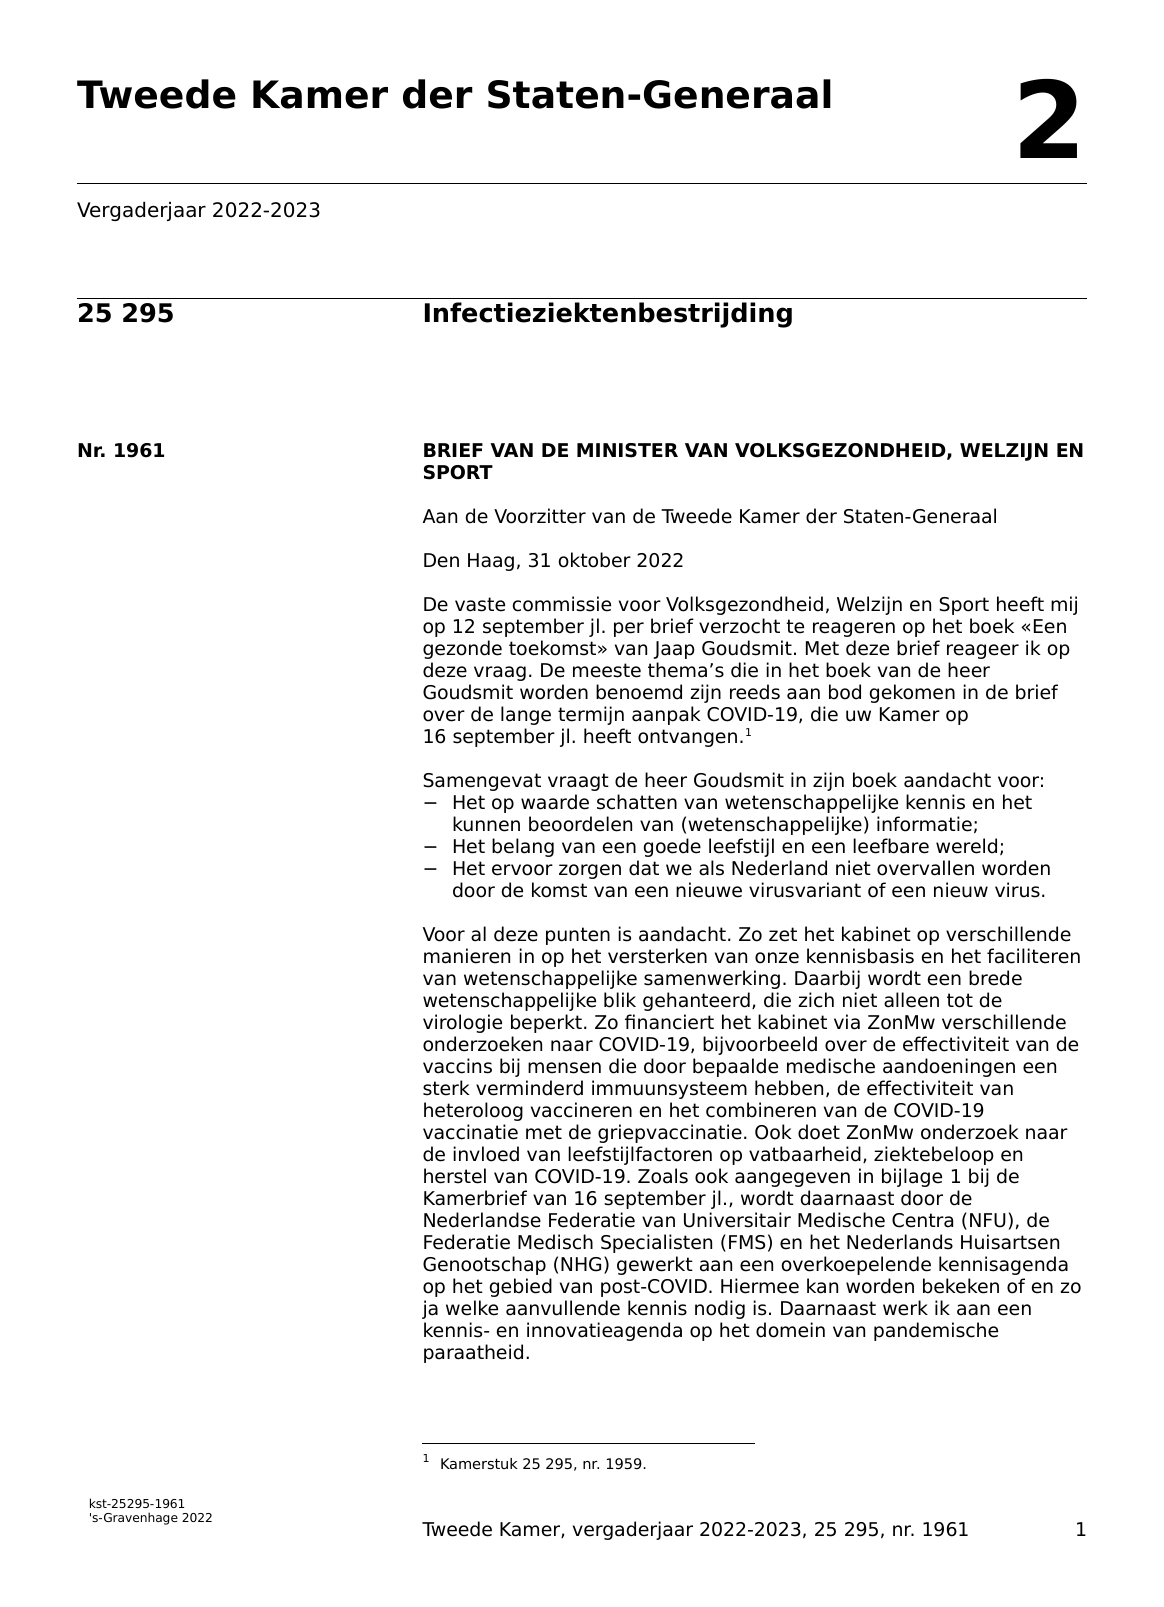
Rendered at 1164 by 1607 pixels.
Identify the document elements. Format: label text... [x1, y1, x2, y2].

table_header 2 [886, 59, 1087, 183]
text − Het op waarde schatten van wetenschappelijke kennis en het kunnen beoordelen van (wetenschappelijke) informatie; [422, 792, 1087, 836]
text − Het belang van een goede leefstijl en een leefbare wereld; [422, 836, 1087, 858]
table_header Tweede Kamer der Staten-Generaal [77, 59, 886, 183]
text Aan de Voorzitter van de Tweede Kamer der Staten-Generaal [422, 506, 1087, 528]
subtitle 25 295 Infectieziektenbestrijding [77, 299, 1087, 329]
text Samengevat vraagt de heer Goudsmit in zijn boek aandacht voor: [422, 770, 1087, 792]
text Kamerstuk 25 295, nr. 1959. [422, 1452, 1087, 1474]
text 's-Gravenhage 2022 [88, 1511, 323, 1525]
table_cell Vergaderjaar 2022-2023 [77, 184, 1087, 298]
text Den Haag, 31 oktober 2022 [422, 550, 1087, 572]
text Voor al deze punten is aandacht. Zo zet het kabinet op verschillende manieren in op het versterken van onze kennisbasis en het faciliteren van wetenschappelijke samenwerking. Daarbij wordt een brede wetenschappelijke blik gehanteerd, die zich niet alleen tot de virologie beperkt. Zo financiert het kabinet via ZonMw verschillende onderzoeken naar COVID-19, bijvoorbeeld over de effectiviteit van de vaccins bij mensen die door bepaalde medische aandoeningen een sterk verminderd immuunsysteem hebben, de effectiviteit van heteroloog vaccineren en het combineren van de COVID-19 vaccinatie met de griepvaccinatie. Ook doet ZonMw onderzoek naar de invloed van leefstijlfactoren op vatbaarheid, ziektebeloop en herstel van COVID-19. Zoals ook aangegeven in bijlage 1 bij de Kamerbrief van 16 september jl., wordt daarnaast door de Nederlandse Federatie van Universitair Medische Centra (NFU), de Federatie Medisch Specialisten (FMS) en het Nederlands Huisartsen Genootschap (NHG) gewerkt aan een overkoepelende kennisagenda op het gebied van post-COVID. Hiermee kan worden bekeken of en zo ja welke aanvullende kennis nodig is. Daarnaast werk ik aan een kennis- en innovatieagenda op het domein van pandemische paraatheid. [422, 924, 1087, 1364]
text kst-25295-1961 [88, 1497, 323, 1511]
text − Het ervoor zorgen dat we als Nederland niet overvallen worden door de komst van een nieuwe virusvariant of een nieuw virus. [422, 858, 1087, 902]
subtitle Nr. 1961 BRIEF VAN DE MINISTER VAN VOLKSGEZONDHEID, WELZIJN EN SPORT [77, 440, 1087, 484]
text De vaste commissie voor Volksgezondheid, Welzijn en Sport heeft mij op 12 september jl. per brief verzocht te reageren op het boek «Een gezonde toekomst» van Jaap Goudsmit. Met deze brief reageer ik op deze vraag. De meeste thema’s die in het boek van de heer Goudsmit worden benoemd zijn reeds aan bod gekomen in de brief over de lange termijn aanpak COVID-19, die uw Kamer op 16 september jl. heeft ontvangen. [422, 594, 1087, 748]
